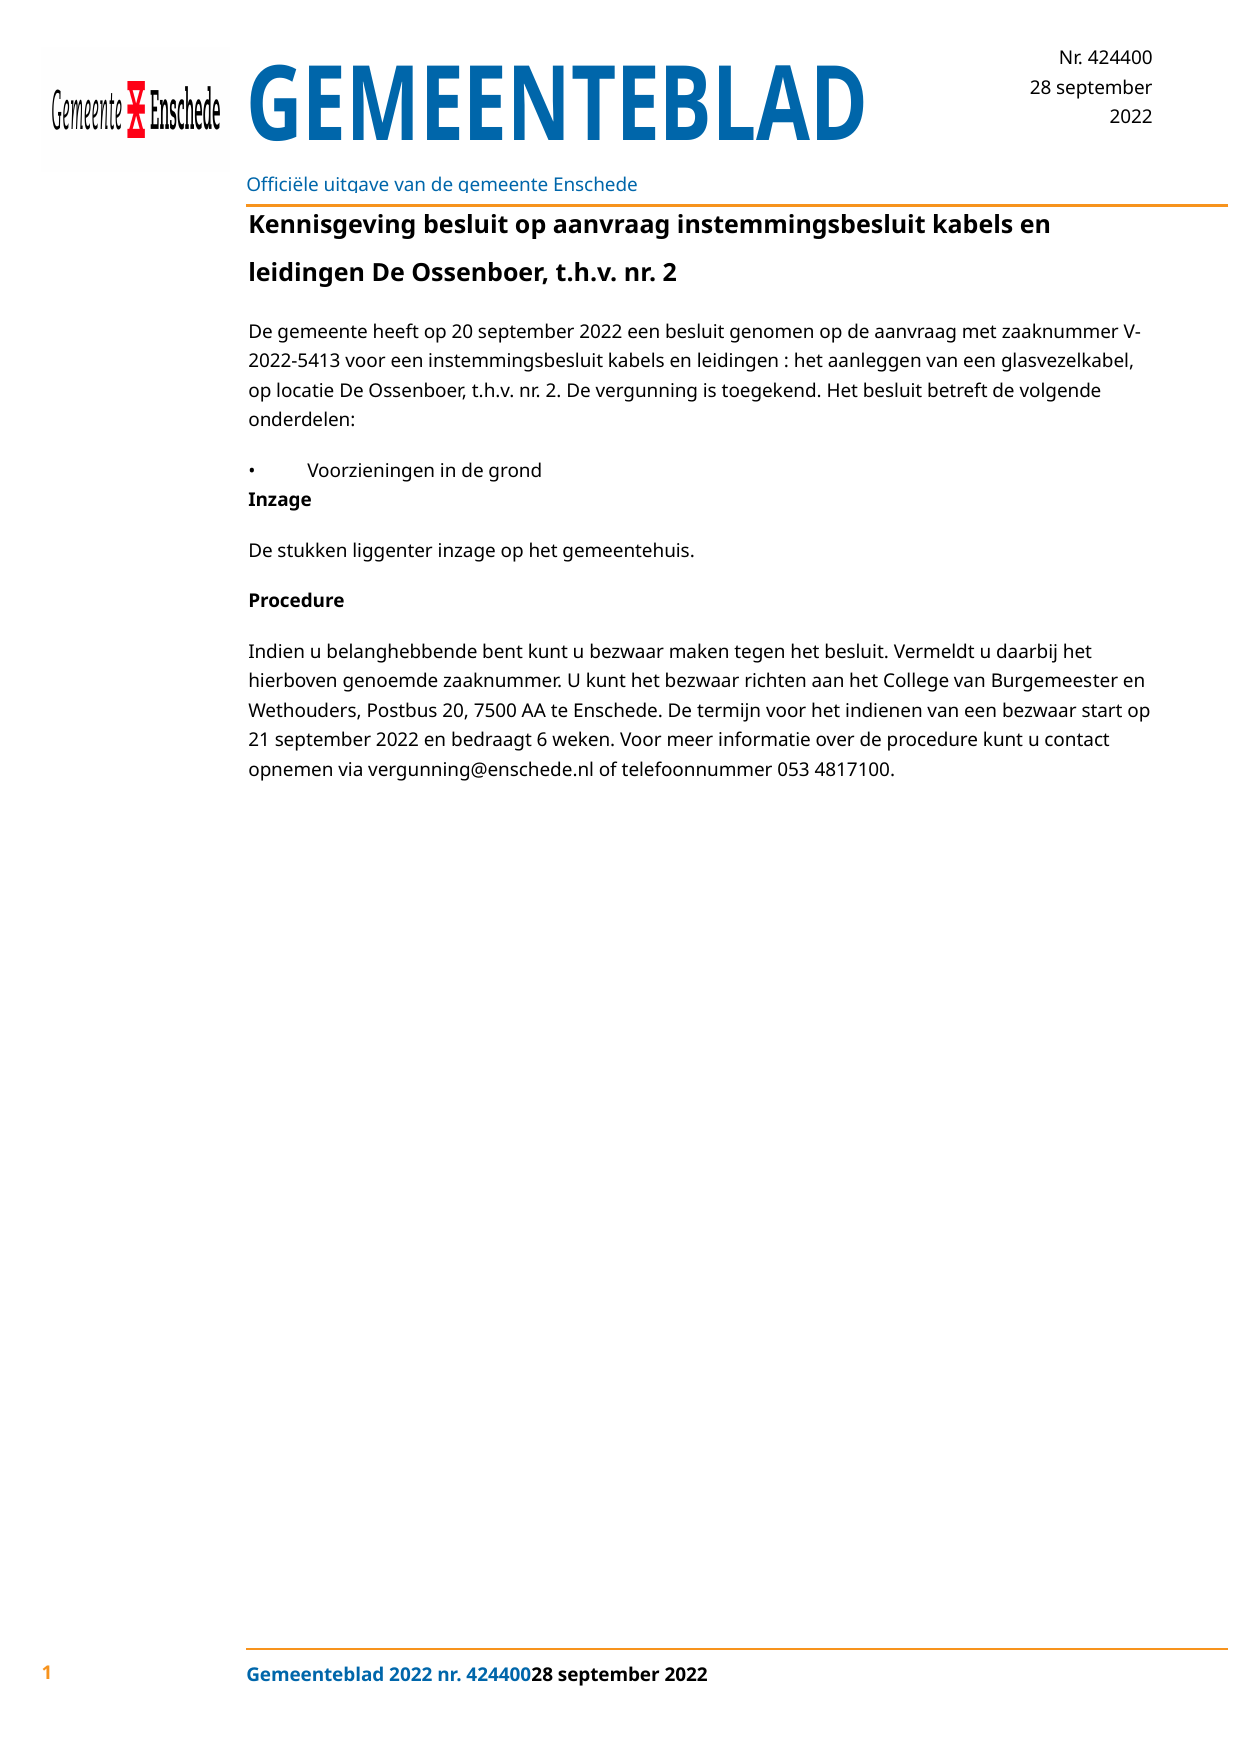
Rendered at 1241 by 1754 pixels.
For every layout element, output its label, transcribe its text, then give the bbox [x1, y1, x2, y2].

text Kennisgeving besluit op aanvraag instemmingsbesluit kabels en leidingen De Ossenboer, t.h.v. nr. 2 [248, 207, 1152, 288]
text De gemeente heeft op 20 september 2022 een besluit genomen op de aanvraag met zaaknummer V-2022-5413 voor een instemmingsbesluit kabels en leidingen : het aanleggen van een glasvezelkabel, op locatie De Ossenboer, t.h.v. nr. 2. De vergunning is toegekend. Het besluit betreft de volgende onderdelen: [248, 318, 1152, 432]
text Inzage [248, 487, 1152, 512]
text Indien u belanghebbende bent kunt u bezwaar maken tegen het besluit. Vermeldt u daarbij het hierboven genoemde zaaknummer. U kunt het bezwaar richten aan het College van Burgemees­ter en Wethouders, Postbus 20, 7500 AA te Enschede. De termijn voor het indienen van een bezwaar start op 21 september 2022 en bedraagt 6 weken. Voor meer informatie over de procedure kunt u contact opnemen via vergunning@enschede.nl of telefoonnummer 053 4817100. [248, 638, 1152, 782]
list Voorzieningen in de grond [248, 457, 1152, 483]
picture [41, 47, 231, 172]
text Procedure [248, 587, 1152, 613]
text De stukken liggenter inzage op het gemeentehuis. [248, 537, 1152, 563]
